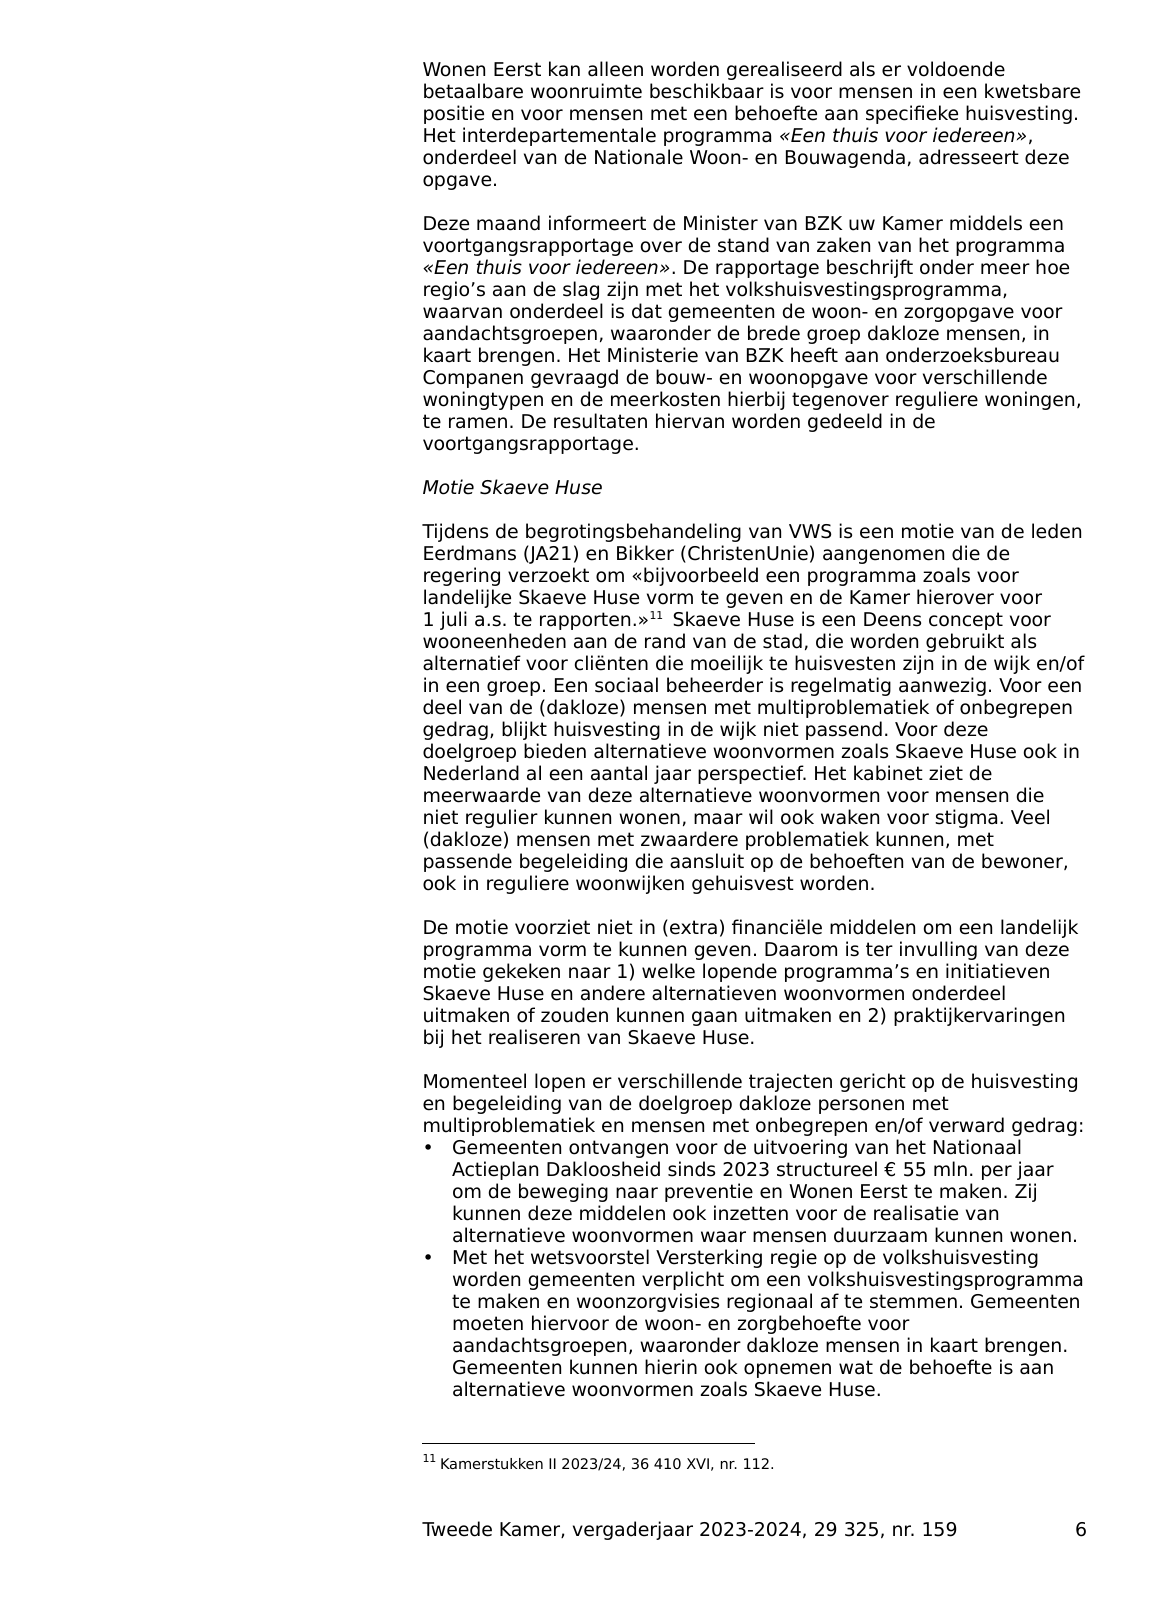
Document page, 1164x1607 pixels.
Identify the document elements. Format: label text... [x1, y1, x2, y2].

text De motie voorziet niet in (extra) financiële middelen om een landelijk programma vorm te kunnen geven. Daarom is ter invulling van deze motie gekeken naar 1) welke lopende programma’s en initiatieven Skaeve Huse en andere alternatieven woonvormen onderdeel uitmaken of zouden kunnen gaan uitmaken en 2) praktijkervaringen bij het realiseren van Skaeve Huse. [422, 917, 1087, 1049]
text • Met het wetsvoorstel Versterking regie op de volkshuisvesting worden gemeenten verplicht om een volkshuisvestingsprogramma te maken en woonzorgvisies regionaal af te stemmen. Gemeenten moeten hiervoor de woon- en zorgbehoefte voor aandachtsgroepen, waaronder dakloze mensen in kaart brengen. Gemeenten kunnen hierin ook opnemen wat de behoefte is aan alternatieve woonvormen zoals Skaeve Huse. [422, 1247, 1087, 1401]
text Deze maand informeert de Minister van BZK uw Kamer middels een voortgangsrapportage over de stand van zaken van het programma «Een thuis voor iedereen». De rapportage beschrijft onder meer hoe regio’s aan de slag zijn met het volkshuisvestingsprogramma, waarvan onderdeel is dat gemeenten de woon- en zorgopgave voor aandachtsgroepen, waaronder de brede groep dakloze mensen, in kaart brengen. Het Ministerie van BZK heeft aan onderzoeksbureau Companen gevraagd de bouw- en woonopgave voor verschillende woningtypen en de meerkosten hierbij tegenover reguliere woningen, te ramen. De resultaten hiervan worden gedeeld in de voortgangsrapportage. [422, 213, 1087, 455]
text Momenteel lopen er verschillende trajecten gericht op de huisvesting en begeleiding van de doelgroep dakloze personen met multiproblematiek en mensen met onbegrepen en/of verward gedrag: [422, 1071, 1087, 1137]
text Wonen Eerst kan alleen worden gerealiseerd als er voldoende betaalbare woonruimte beschikbaar is voor mensen in een kwetsbare positie en voor mensen met een behoefte aan specifieke huisvesting. Het interdepartementale programma «Een thuis voor iedereen», onderdeel van de Nationale Woon- en Bouwagenda, adresseert deze opgave. [422, 59, 1087, 191]
text Kamerstukken II 2023/24, 36 410 XVI, nr. 112. [422, 1452, 1087, 1474]
text Tijdens de begrotingsbehandeling van VWS is een motie van de leden Eerdmans (JA21) en Bikker (ChristenUnie) aangenomen die de regering verzoekt om «bijvoorbeeld een programma zoals voor landelijke Skaeve Huse vorm te geven en de Kamer hierover voor 1 juli a.s. te rapporten.» Skaeve Huse is een Deens concept voor wooneenheden aan de rand van de stad, die worden gebruikt als alternatief voor cliënten die moeilijk te huisvesten zijn in de wijk en/of in een groep. Een sociaal beheerder is regelmatig aanwezig. Voor een deel van de (dakloze) mensen met multiproblematiek of onbegrepen gedrag, blijkt huisvesting in de wijk niet passend. Voor deze doelgroep bieden alternatieve woonvormen zoals Skaeve Huse ook in Nederland al een aantal jaar perspectief. Het kabinet ziet de meerwaarde van deze alternatieve woonvormen voor mensen die niet regulier kunnen wonen, maar wil ook waken voor stigma. Veel (dakloze) mensen met zwaardere problematiek kunnen, met passende begeleiding die aansluit op de behoeften van de bewoner, ook in reguliere woonwijken gehuisvest worden. [422, 521, 1087, 895]
subtitle Motie Skaeve Huse [422, 477, 1087, 499]
text • Gemeenten ontvangen voor de uitvoering van het Nationaal Actieplan Dakloosheid sinds 2023 structureel € 55 mln. per jaar om de beweging naar preventie en Wonen Eerst te maken. Zij kunnen deze middelen ook inzetten voor de realisatie van alternatieve woonvormen waar mensen duurzaam kunnen wonen. [422, 1137, 1087, 1247]
